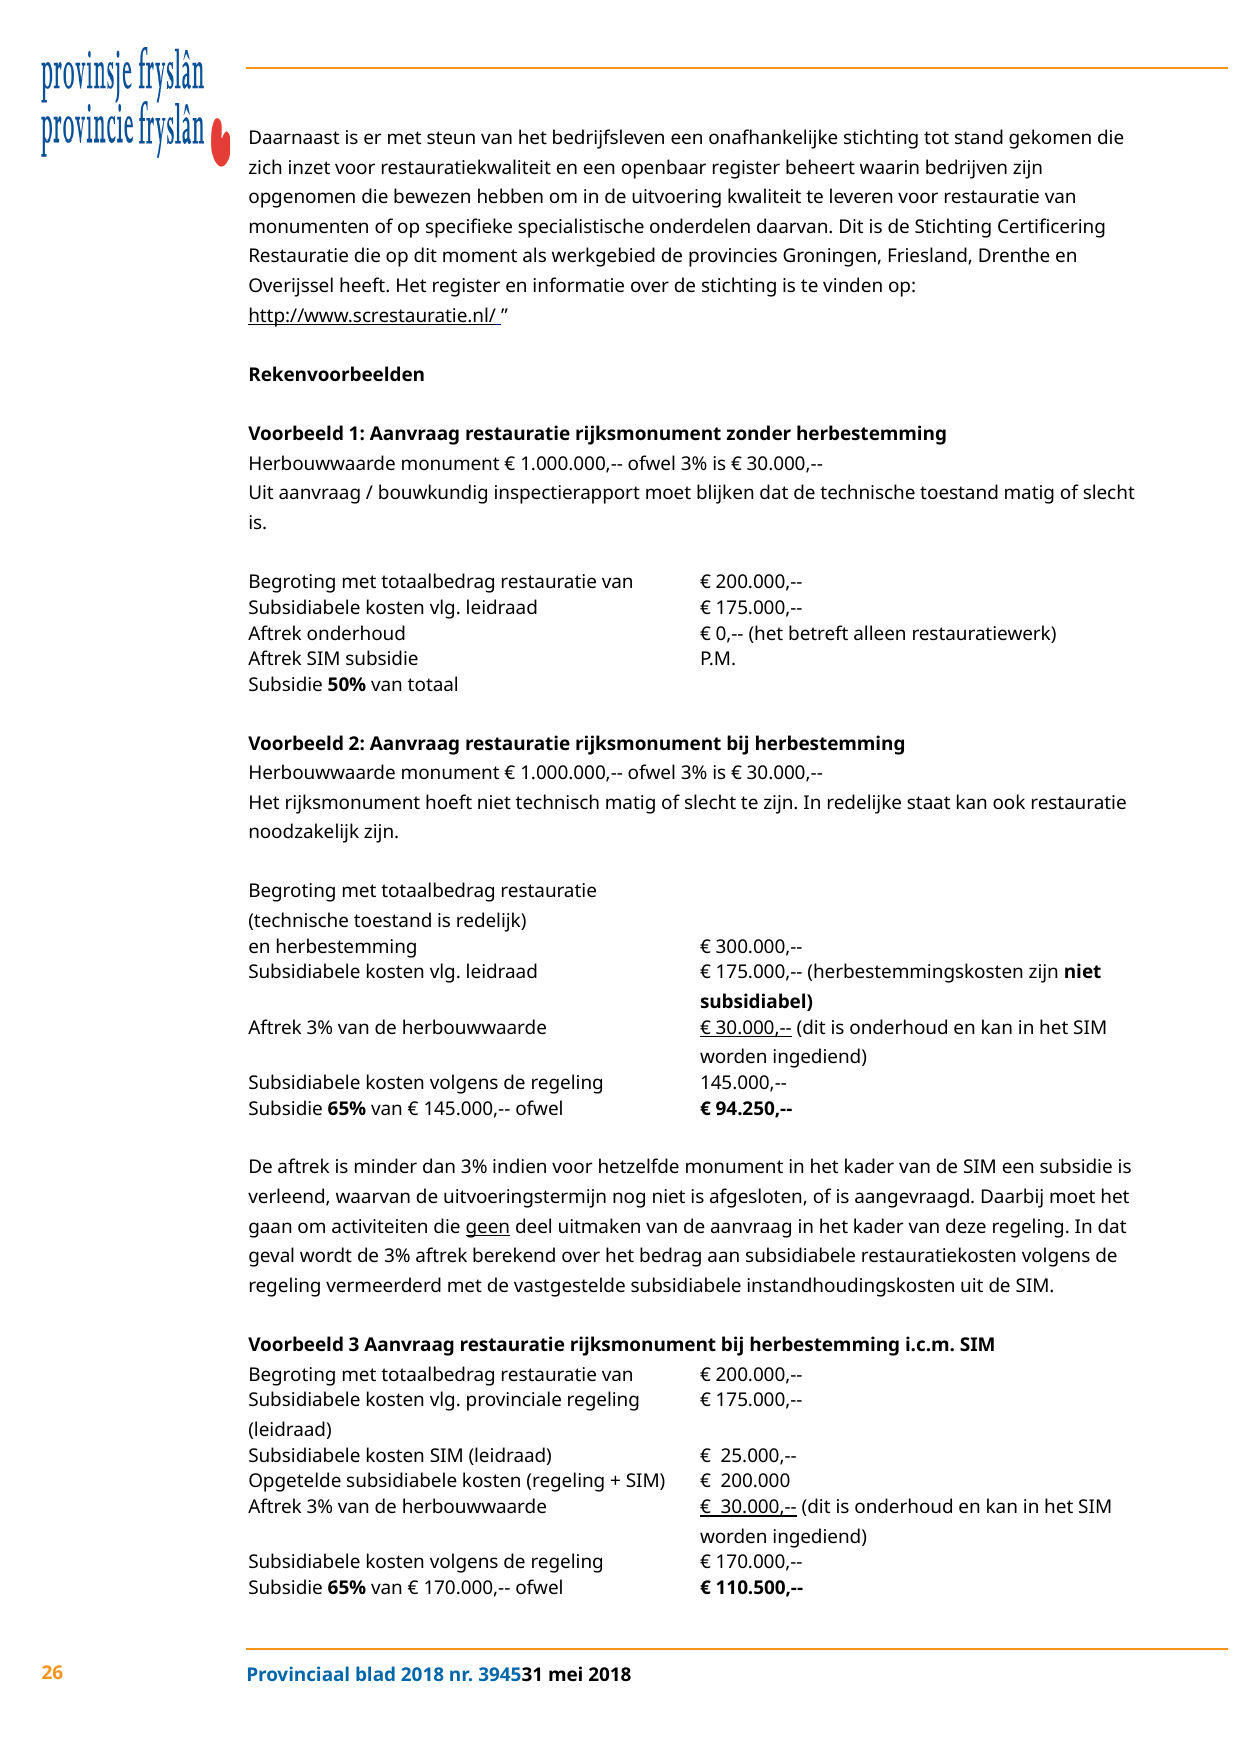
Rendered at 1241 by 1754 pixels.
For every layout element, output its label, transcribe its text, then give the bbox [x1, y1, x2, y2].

table_cell € 110.500,-- [700, 1574, 1152, 1600]
text http://www.screstauratie.nl/ ” [248, 302, 1152, 328]
table_cell P.M. [700, 645, 1152, 671]
table_cell Subsidiabele kosten volgens de regeling [248, 1069, 700, 1095]
table_cell € 200.000 [700, 1468, 1152, 1493]
table_cell Subsidie 65% van € 145.000,-- ofwel [248, 1095, 700, 1121]
table_cell Subsidiabele kosten vlg. provinciale regeling (leidraad) [248, 1387, 700, 1442]
text Uit aanvraag / bouwkundig inspectierapport moet blijken dat de technische toestand matig of slecht is. [248, 479, 1152, 535]
table_cell € 25.000,-- [700, 1442, 1152, 1468]
table_cell € 170.000,-- [700, 1549, 1152, 1574]
table_cell € 30.000,-- (dit is onderhoud en kan in het SIM worden ingediend) [700, 1014, 1152, 1069]
table_header Begroting met totaalbedrag restauratie (technische toestand is redelijk) [248, 878, 700, 933]
table_cell Subsidiabele kosten vlg. leidraad [248, 959, 700, 1014]
table_cell € 175.000,-- (herbestemmingskosten zijn niet subsidiabel) [700, 959, 1152, 1014]
table_cell Aftrek 3% van de herbouwwaarde [248, 1014, 700, 1069]
table_cell € 30.000,-- (dit is onderhoud en kan in het SIM worden ingediend) [700, 1493, 1152, 1549]
table_cell Subsidie 50% van totaal [248, 671, 700, 697]
text Voorbeeld 3 Aanvraag restauratie rijksmonument bij herbestemming i.c.m. SIM [248, 1331, 1152, 1357]
table_cell Aftrek 3% van de herbouwwaarde [248, 1493, 700, 1549]
text Voorbeeld 1: Aanvraag restauratie rijksmonument zonder herbestemming [248, 420, 1152, 446]
table_cell 145.000,-- [700, 1069, 1152, 1095]
table_header [700, 878, 1152, 933]
text Voorbeeld 2: Aanvraag restauratie rijksmonument bij herbestemming [248, 730, 1152, 755]
table_cell Subsidiabele kosten volgens de regeling [248, 1549, 700, 1574]
table_cell Subsidiabele kosten vlg. leidraad [248, 594, 700, 620]
text Herbouwwaarde monument € 1.000.000,-- ofwel 3% is € 30.000,-- [248, 450, 1152, 476]
table_cell Aftrek SIM subsidie [248, 645, 700, 671]
table_cell Opgetelde subsidiabele kosten (regeling + SIM) [248, 1468, 700, 1493]
table_cell € 300.000,-- [700, 933, 1152, 959]
table_cell € 0,-- (het betreft alleen restauratiewerk) [700, 620, 1152, 645]
text Herbouwwaarde monument € 1.000.000,-- ofwel 3% is € 30.000,-- [248, 759, 1152, 785]
table_cell Subsidie 65% van € 170.000,-- ofwel [248, 1574, 700, 1600]
table_header € 200.000,-- [700, 568, 1152, 594]
text Daarnaast is er met steun van het bedrijfsleven een onafhankelijke stichting tot stand gekomen die zich inzet voor restauratiekwaliteit en een openbaar register beheert waarin bedrijven zijn opgenomen die bewezen hebben om in de uitvoering kwaliteit te leveren voor restauratie van monumenten of op specifieke specialistische onderdelen daarvan. Dit is de Stichting Certificering Restauratie die op dit moment als werkgebied de provincies Groningen, Friesland, Drenthe en Overijssel heeft. Het register en informatie over de stichting is te vinden op: [248, 124, 1152, 298]
table_cell € 94.250,-- [700, 1095, 1152, 1121]
text De aftrek is minder dan 3% indien voor hetzelfde monument in het kader van de SIM een subsidie is verleend, waarvan de uitvoeringstermijn nog niet is afgesloten, of is aangevraagd. Daarbij moet het gaan om activiteiten die geen deel uitmaken van de aanvraag in het kader van deze regeling. In dat geval wordt de 3% aftrek berekend over het bedrag aan subsidiabele restauratiekosten volgens de regeling vermeerderd met de vastgestelde subsidiabele instandhoudingskosten uit de SIM. [248, 1154, 1152, 1298]
table_cell en herbestemming [248, 933, 700, 959]
table_cell Subsidiabele kosten SIM (leidraad) [248, 1442, 700, 1468]
picture [41, 47, 231, 172]
table_cell [700, 671, 1152, 697]
table_cell Aftrek onderhoud [248, 620, 700, 645]
text Het rijksmonument hoeft niet technisch matig of slecht te zijn. In redelijke staat kan ook restauratie noodzakelijk zijn. [248, 789, 1152, 844]
table_header Begroting met totaalbedrag restauratie van [248, 1361, 700, 1387]
table_cell € 175.000,-- [700, 594, 1152, 620]
table_header € 200.000,-- [700, 1361, 1152, 1387]
table_header Begroting met totaalbedrag restauratie van [248, 568, 700, 594]
text Rekenvoorbeelden [248, 361, 1152, 387]
table_cell € 175.000,-- [700, 1387, 1152, 1442]
